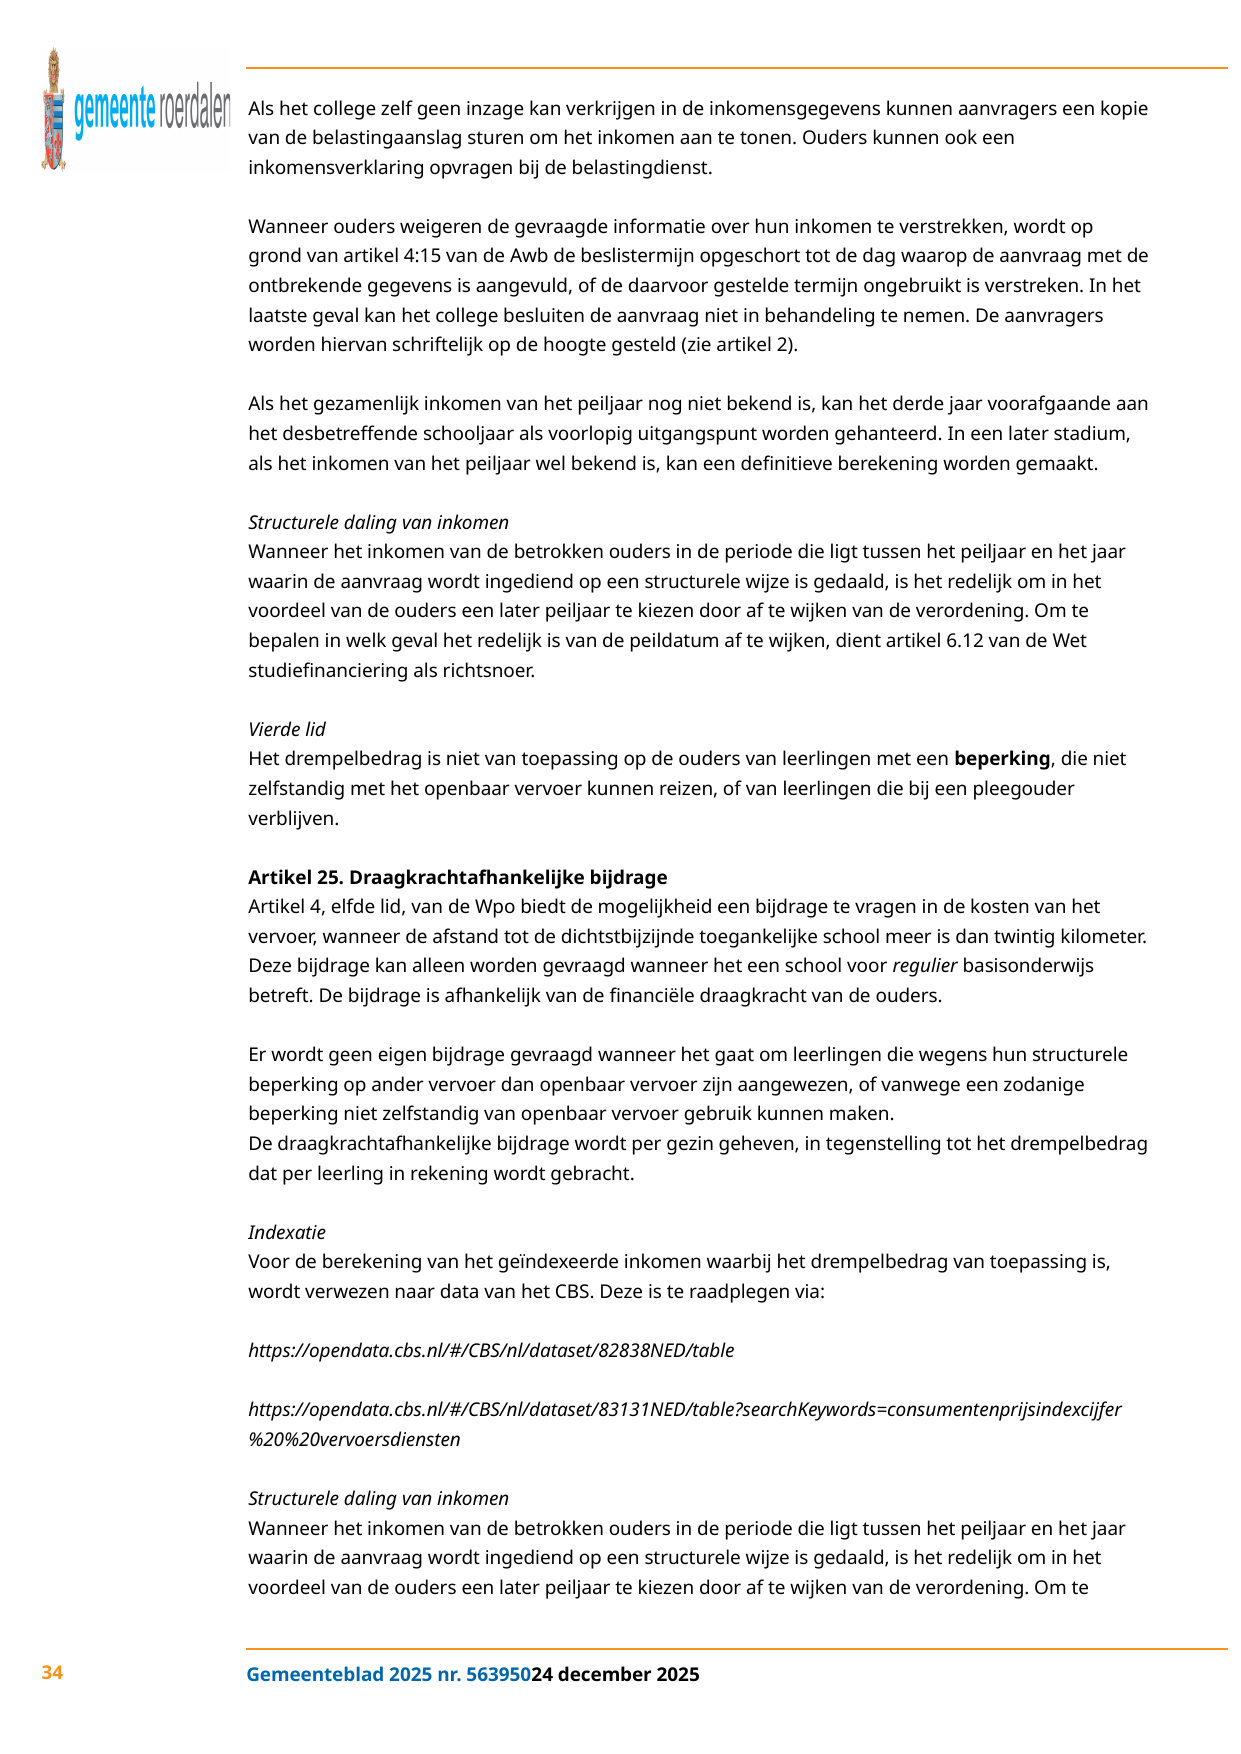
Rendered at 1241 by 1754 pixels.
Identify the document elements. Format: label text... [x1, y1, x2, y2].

text Artikel 25. Draagkrachtafhankelijke bijdrage [248, 864, 1152, 890]
text Structurele daling van inkomen [248, 509, 1152, 535]
text Wanneer het inkomen van de betrokken ouders in de periode die ligt tussen het peiljaar en het jaar waarin de aanvraag wordt ingediend op een structurele wijze is gedaald, is het redelijk om in het voordeel van de ouders een later peiljaar te kiezen door af te wijken van de verordening. Om te [248, 1515, 1152, 1600]
text Wanneer ouders weigeren de gevraagde informatie over hun inkomen te verstrekken, wordt op grond van artikel 4:15 van de Awb de beslistermijn opgeschort tot de dag waarop de aanvraag met de ontbrekende gegevens is aangevuld, of de daarvoor gestelde termijn ongebruikt is verstreken. In het laatste geval kan het college besluiten de aanvraag niet in behandeling te nemen. De aanvragers worden hiervan schriftelijk op de hoogte gesteld (zie artikel 2). [248, 213, 1152, 357]
text https://opendata.cbs.nl/#/CBS/nl/dataset/82838NED/table [248, 1337, 1152, 1363]
text Als het college zelf geen inzage kan verkrijgen in de inkomensgegevens kunnen aanvragers een kopie van de belastingaanslag sturen om het inkomen aan te tonen. Ouders kunnen ook een inkomensverklaring opvragen bij de belastingdienst. [248, 95, 1152, 180]
text De draagkrachtafhankelijke bijdrage wordt per gezin geheven, in tegenstelling tot het drempelbedrag dat per leerling in rekening wordt gebracht. [248, 1130, 1152, 1186]
text Indexatie [248, 1219, 1152, 1245]
text https://opendata.cbs.nl/#/CBS/nl/dataset/83131NED/table?searchKeywords=consumentenprijsindexcijfer%20%20vervoersdiensten [248, 1396, 1152, 1452]
text Wanneer het inkomen van de betrokken ouders in de periode die ligt tussen het peiljaar en het jaar waarin de aanvraag wordt ingediend op een structurele wijze is gedaald, is het redelijk om in het voordeel van de ouders een later peiljaar te kiezen door af te wijken van de verordening. Om te bepalen in welk geval het redelijk is van de peildatum af te wijken, dient artikel 6.12 van de Wet studiefinanciering als richtsnoer. [248, 538, 1152, 683]
text Artikel 4, elfde lid, van de Wpo biedt de mogelijkheid een bijdrage te vragen in de kosten van het vervoer, wanneer de afstand tot de dichtstbijzijnde toegankelijke school meer is dan twintig kilometer. Deze bijdrage kan alleen worden gevraagd wanneer het een school voor regulier basisonderwijs betreft. De bijdrage is afhankelijk van de financiële draagkracht van de ouders. [248, 893, 1152, 1008]
text Als het gezamenlijk inkomen van het peiljaar nog niet bekend is, kan het derde jaar voorafgaande aan het desbetreffende schooljaar als voorlopig uitgangspunt worden gehanteerd. In een later stadium, als het inkomen van het peiljaar wel bekend is, kan een definitieve berekening worden gemaakt. [248, 391, 1152, 476]
text Structurele daling van inkomen [248, 1485, 1152, 1511]
text Vierde lid [248, 716, 1152, 742]
text Voor de berekening van het geïndexeerde inkomen waarbij het drempelbedrag van toepassing is, wordt verwezen naar data van het CBS. Deze is te raadplegen via: [248, 1248, 1152, 1304]
text Er wordt geen eigen bijdrage gevraagd wanneer het gaat om leerlingen die wegens hun structurele beperking op ander vervoer dan openbaar vervoer zijn aangewezen, of vanwege een zodanige beperking niet zelfstandig van openbaar vervoer gebruik kunnen maken. [248, 1041, 1152, 1126]
text Het drempelbedrag is niet van toepassing op de ouders van leerlingen met een beperking, die niet zelfstandig met het openbaar vervoer kunnen reizen, of van leerlingen die bij een pleegouder verblijven. [248, 746, 1152, 831]
picture [41, 47, 231, 172]
